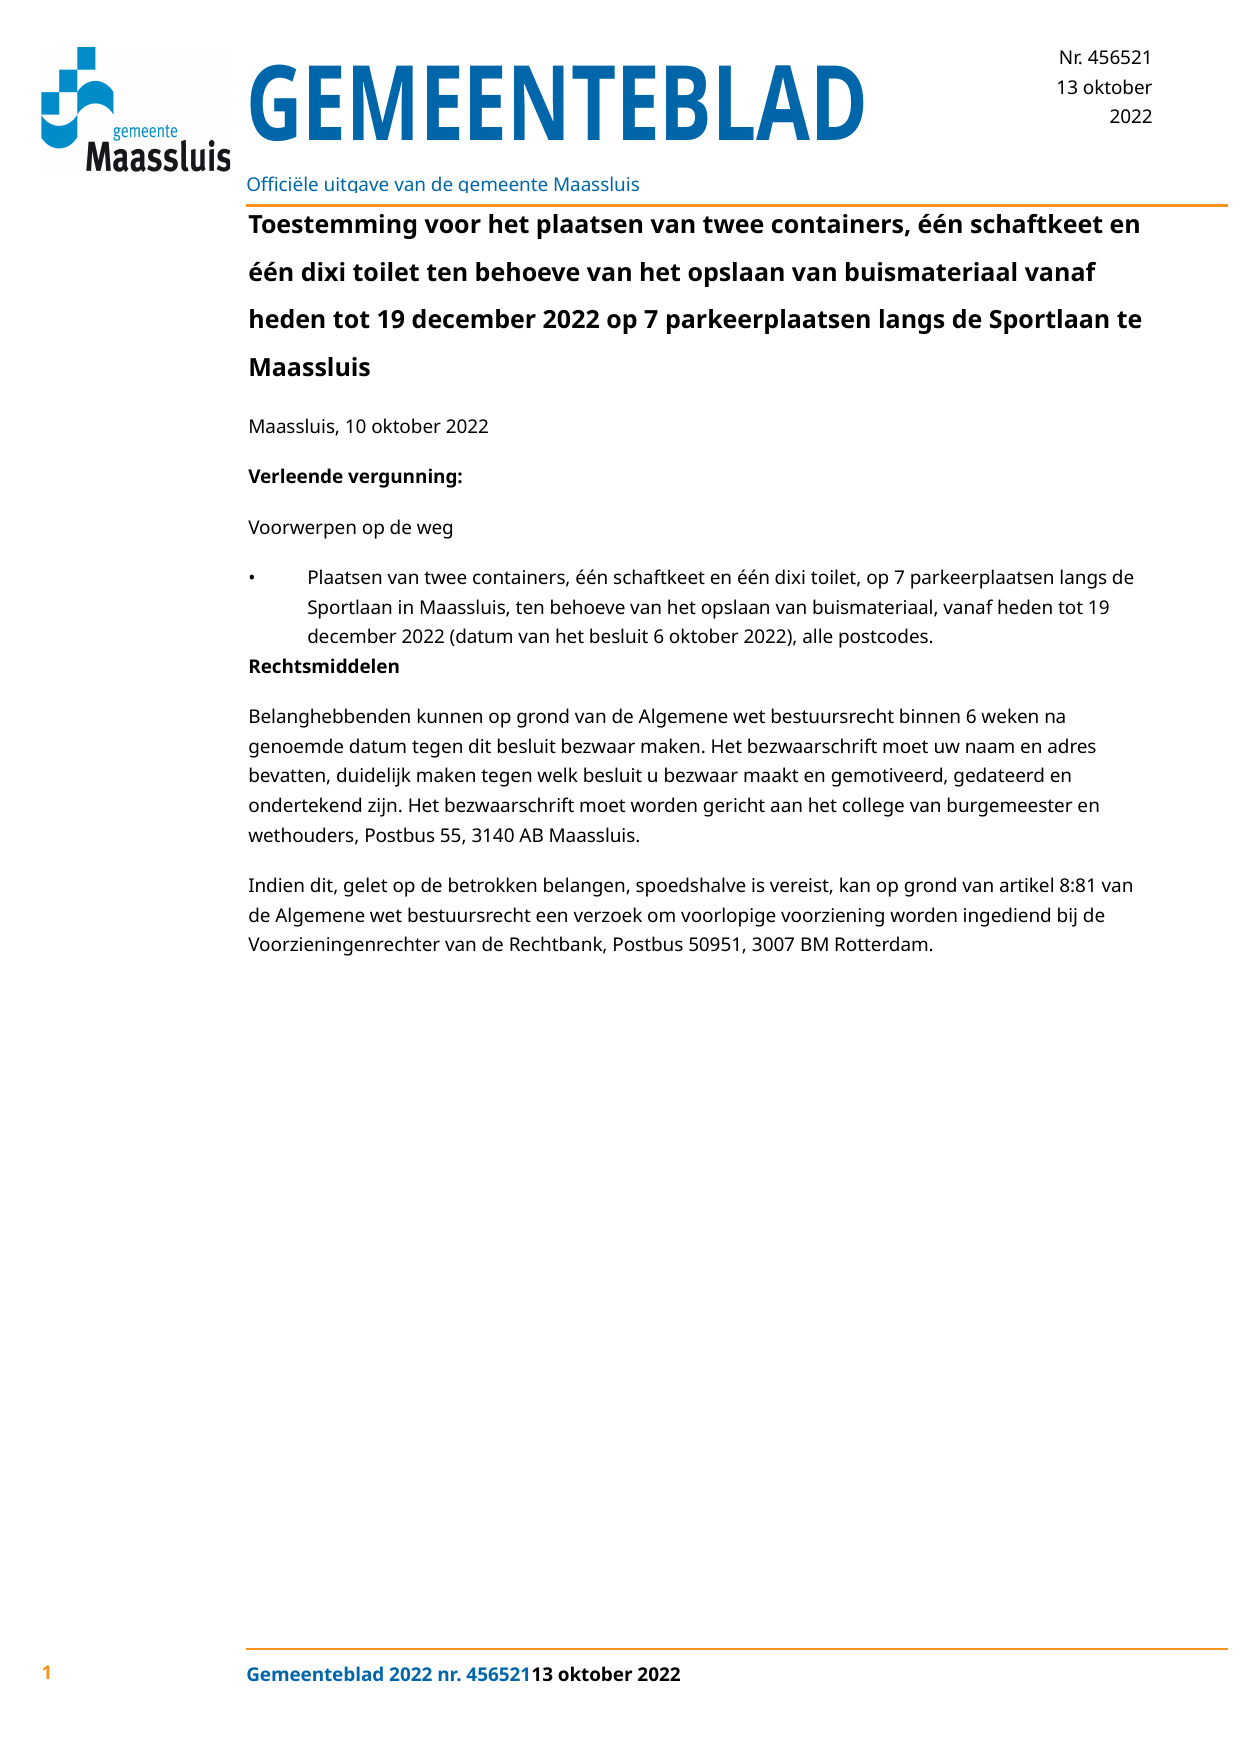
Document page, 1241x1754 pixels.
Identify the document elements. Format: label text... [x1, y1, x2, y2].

picture [41, 47, 77, 92]
text Belanghebbenden kunnen op grond van de Algemene wet bestuursrecht binnen 6 weken na genoemde datum tegen dit besluit bezwaar maken. Het bezwaarschrift moet uw naam en adres bevatten, duidelijk maken tegen welk besluit u bezwaar maakt en gemotiveerd, gedateerd en ondertekend zijn. Het bezwaarschrift moet worden gericht aan het college van burgemeester en wethouders, Postbus 55, 3140 AB Maassluis. [248, 703, 1152, 848]
text Voorwerpen op de weg [248, 514, 1152, 540]
list Plaatsen van twee containers, één schaftkeet en één dixi toilet, op 7 parkeerplaatsen langs de Sportlaan in Maassluis, ten behoeve van het opslaan van buismateriaal, vanaf heden tot 19 december 2022 (datum van het besluit 6 oktober 2022), alle postcodes. [248, 564, 1152, 649]
text Toestemming voor het plaatsen van twee containers, één schaftkeet en één dixi toilet ten behoeve van het opslaan van buismateriaal vanaf heden tot 19 december 2022 op 7 parkeerplaatsen langs de Sportlaan te Maassluis [248, 207, 1152, 384]
picture [41, 47, 231, 172]
text Indien dit, gelet op de betrokken belangen, spoedshalve is vereist, kan op grond van artikel 8:81 van de Algemene wet bestuursrecht een verzoek om voorlopige voorziening worden ingediend bij de Voorzieningenrechter van de Rechtbank, Postbus 50951, 3007 BM Rotterdam. [248, 872, 1152, 957]
text Rechtsmiddelen [248, 653, 1152, 679]
text Maassluis, 10 oktober 2022 [248, 413, 1152, 439]
text Verleende vergunning: [248, 463, 1152, 489]
